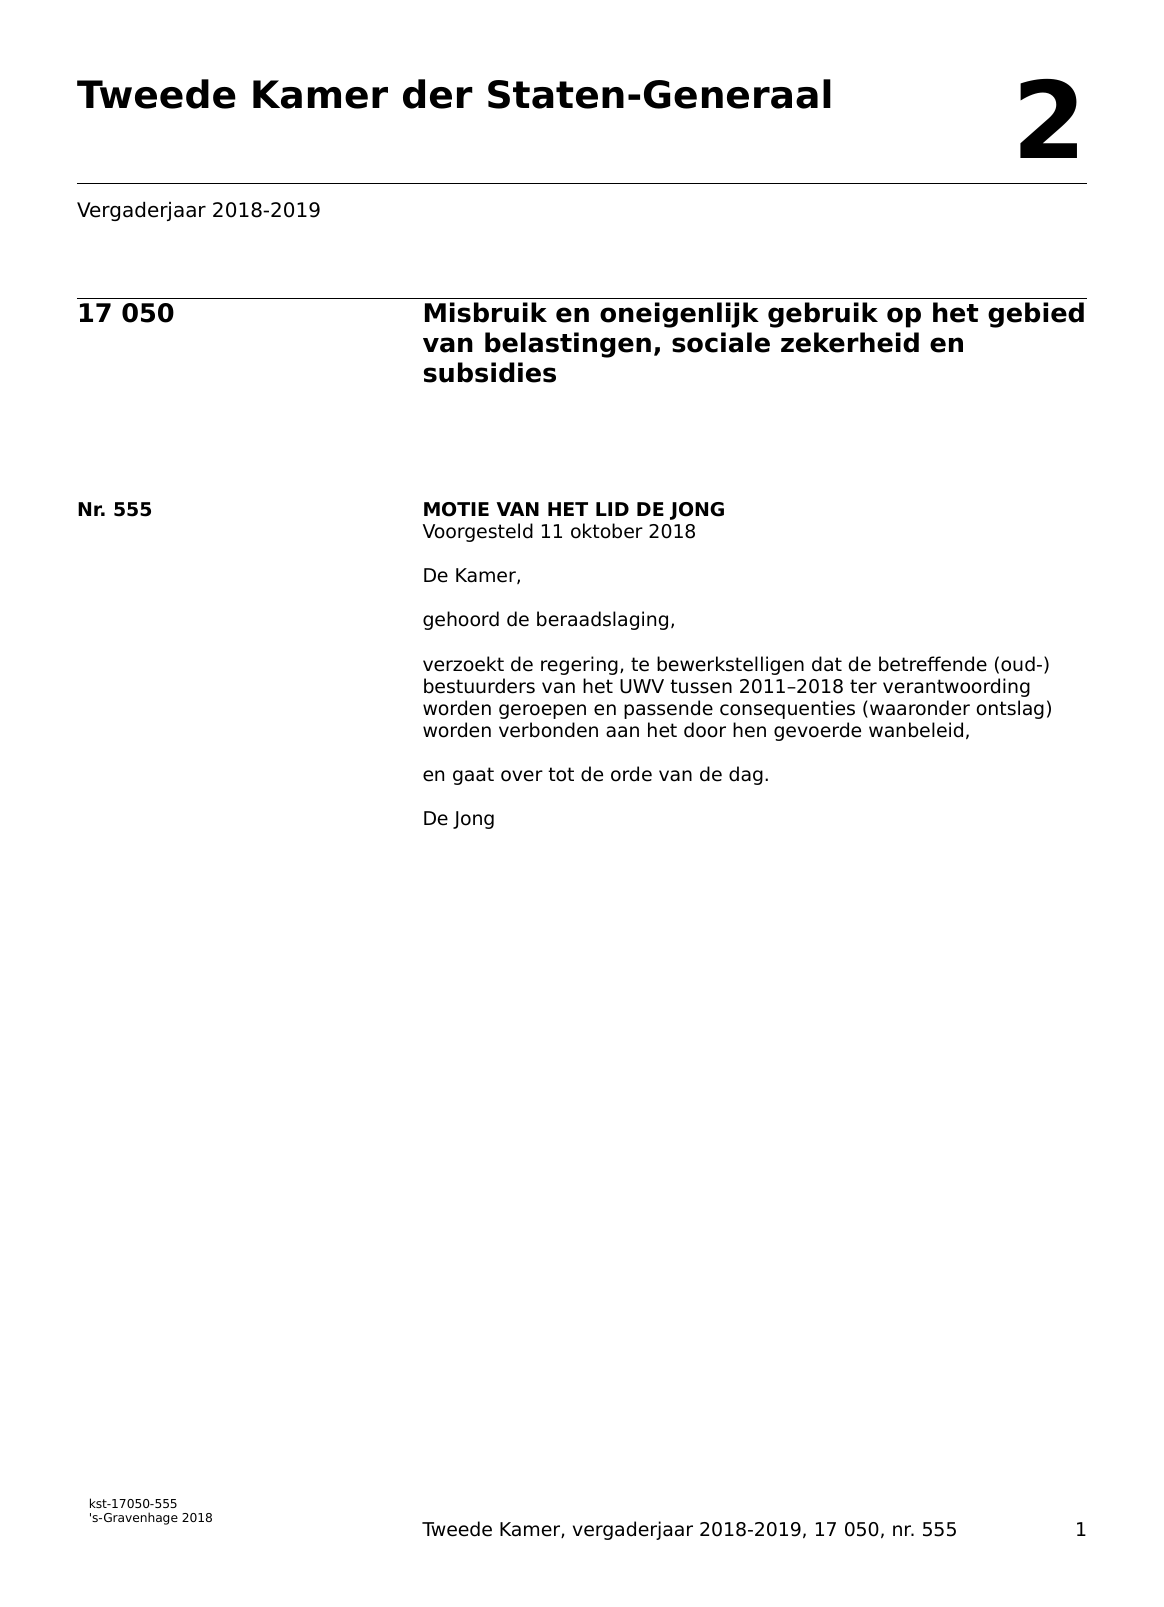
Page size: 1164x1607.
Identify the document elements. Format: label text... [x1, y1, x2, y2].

text De Kamer, [422, 565, 1087, 587]
subtitle Nr. 555 MOTIE VAN HET LID DE JONG [77, 499, 1087, 521]
table_header Tweede Kamer der Staten-Generaal [77, 59, 886, 183]
text De Jong [422, 808, 1087, 830]
subtitle 17 050 Misbruik en oneigenlijk gebruik op het gebied van belastingen, sociale zekerheid en subsidies [77, 299, 1087, 388]
table_header 2 [886, 59, 1087, 183]
text en gaat over tot de orde van de dag. [422, 764, 1087, 786]
table_cell Vergaderjaar 2018-2019 [77, 184, 1087, 298]
text kst-17050-555 [88, 1497, 323, 1511]
text gehoord de beraadslaging, [422, 609, 1087, 631]
text verzoekt de regering, te bewerkstelligen dat de betreffende (oud-) bestuurders van het UWV tussen 2011–2018 ter verantwoording worden geroepen en passende consequenties (waaronder ontslag) worden verbonden aan het door hen gevoerde wanbeleid, [422, 653, 1087, 741]
text Voorgesteld 11 oktober 2018 [422, 521, 1087, 543]
text 's-Gravenhage 2018 [88, 1511, 323, 1525]
